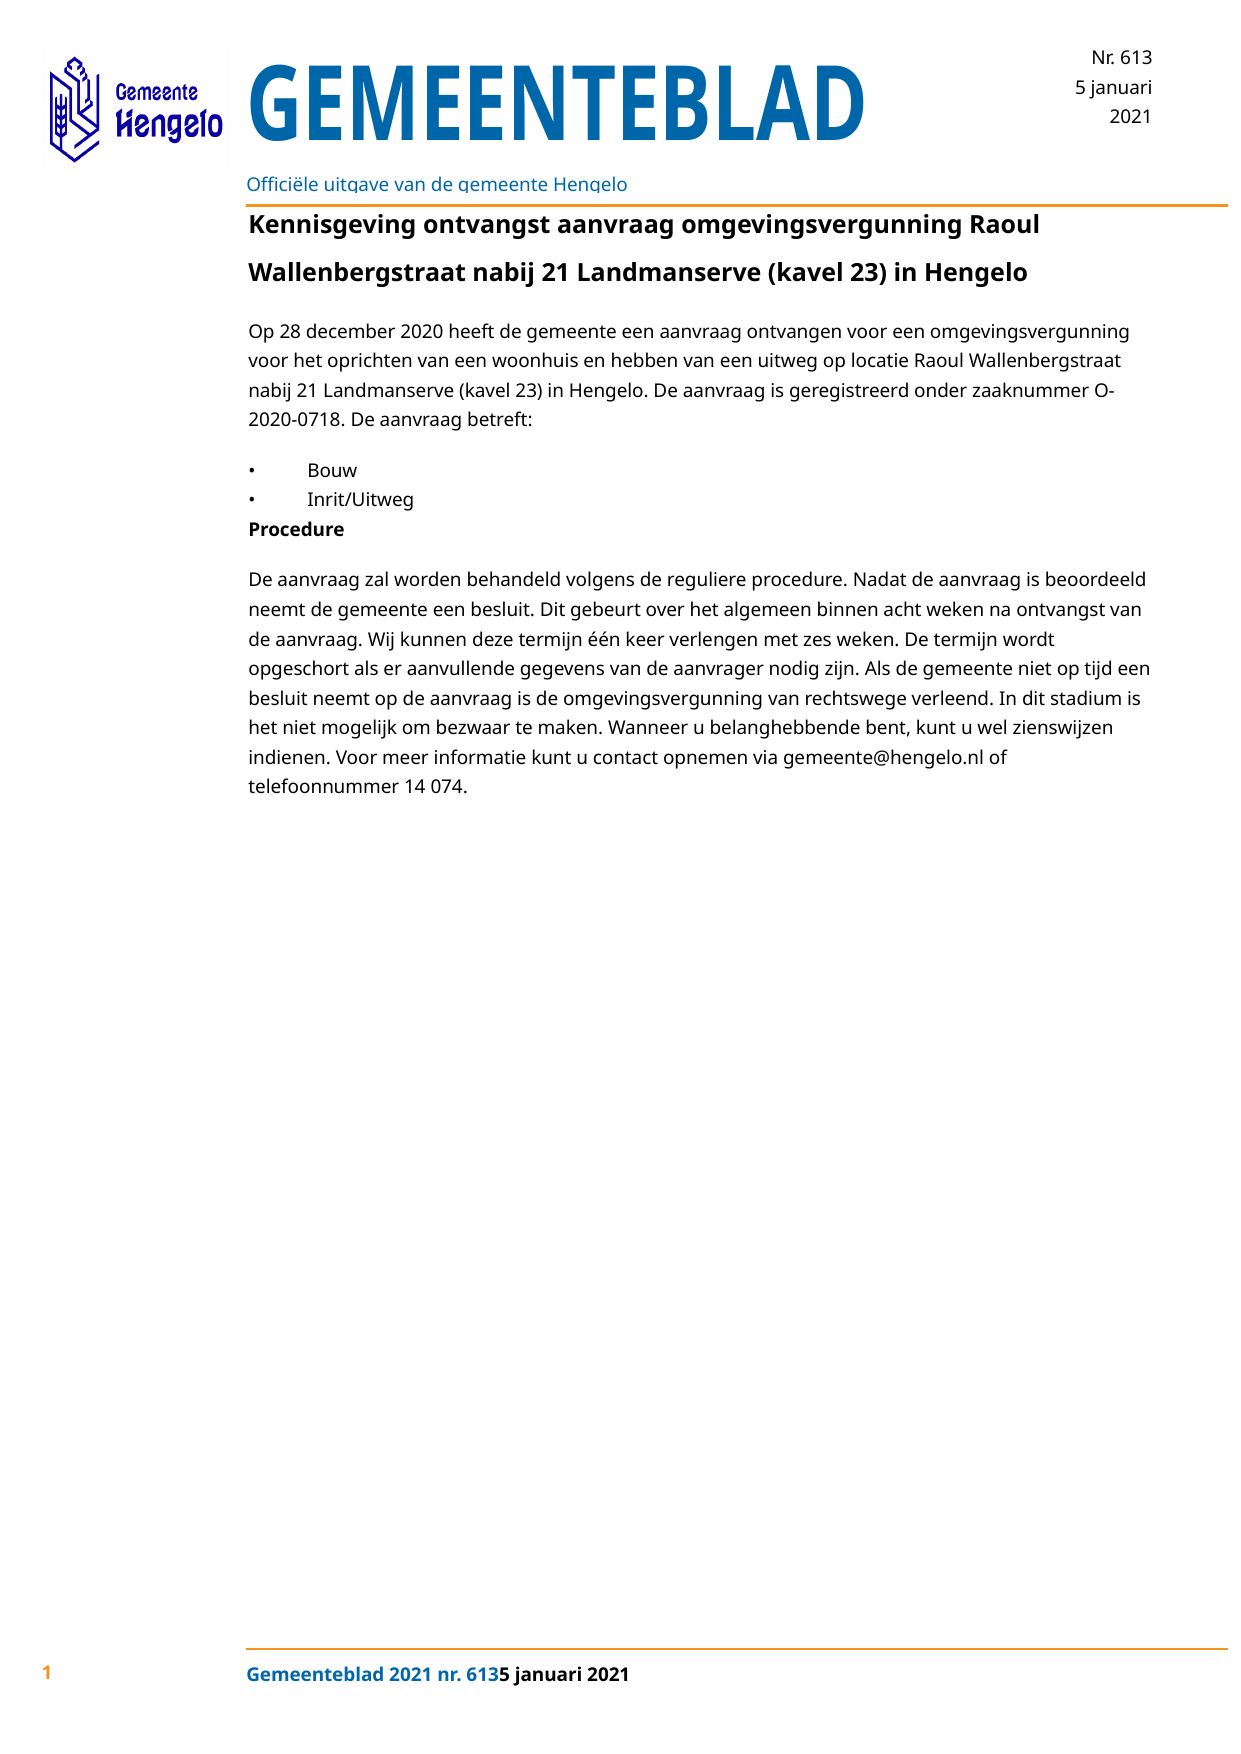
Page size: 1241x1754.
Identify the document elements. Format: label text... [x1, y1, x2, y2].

text Kennisgeving ontvangst aanvraag omgevingsvergunning Raoul Wallenbergstraat nabij 21 Landmanserve (kavel 23) in Hengelo [248, 207, 1152, 288]
text Op 28 december 2020 heeft de gemeente een aanvraag ontvangen voor een omgevingsvergunning voor het oprichten van een woonhuis en hebben van een uitweg op locatie Raoul Wallenbergstraat nabij 21 Landmanserve (kavel 23) in Hengelo. De aanvraag is geregistreerd onder zaaknummer O-2020-0718. De aanvraag betreft: [248, 318, 1152, 432]
list Inrit/Uitweg [248, 487, 1152, 512]
picture [41, 47, 231, 172]
text De aanvraag zal worden behandeld volgens de reguliere procedure. Nadat de aanvraag is beoordeeld neemt de gemeente een besluit. Dit gebeurt over het algemeen binnen acht weken na ontvangst van de aanvraag. Wij kunnen deze termijn één keer verlengen met zes weken. De termijn wordt opgeschort als er aanvullende gegevens van de aanvrager nodig zijn. Als de gemeente niet op tijd een besluit neemt op de aanvraag is de omgevingsvergunning van rechtswege verleend. In dit stadium is het niet mogelijk om bezwaar te maken. Wanneer u belanghebbende bent, kunt u wel zienswijzen indienen. Voor meer informatie kunt u contact opnemen via gemeente@hengelo.nl of telefoonnummer 14 074. [248, 567, 1152, 799]
list Bouw [248, 457, 1152, 483]
text Procedure [248, 516, 1152, 542]
